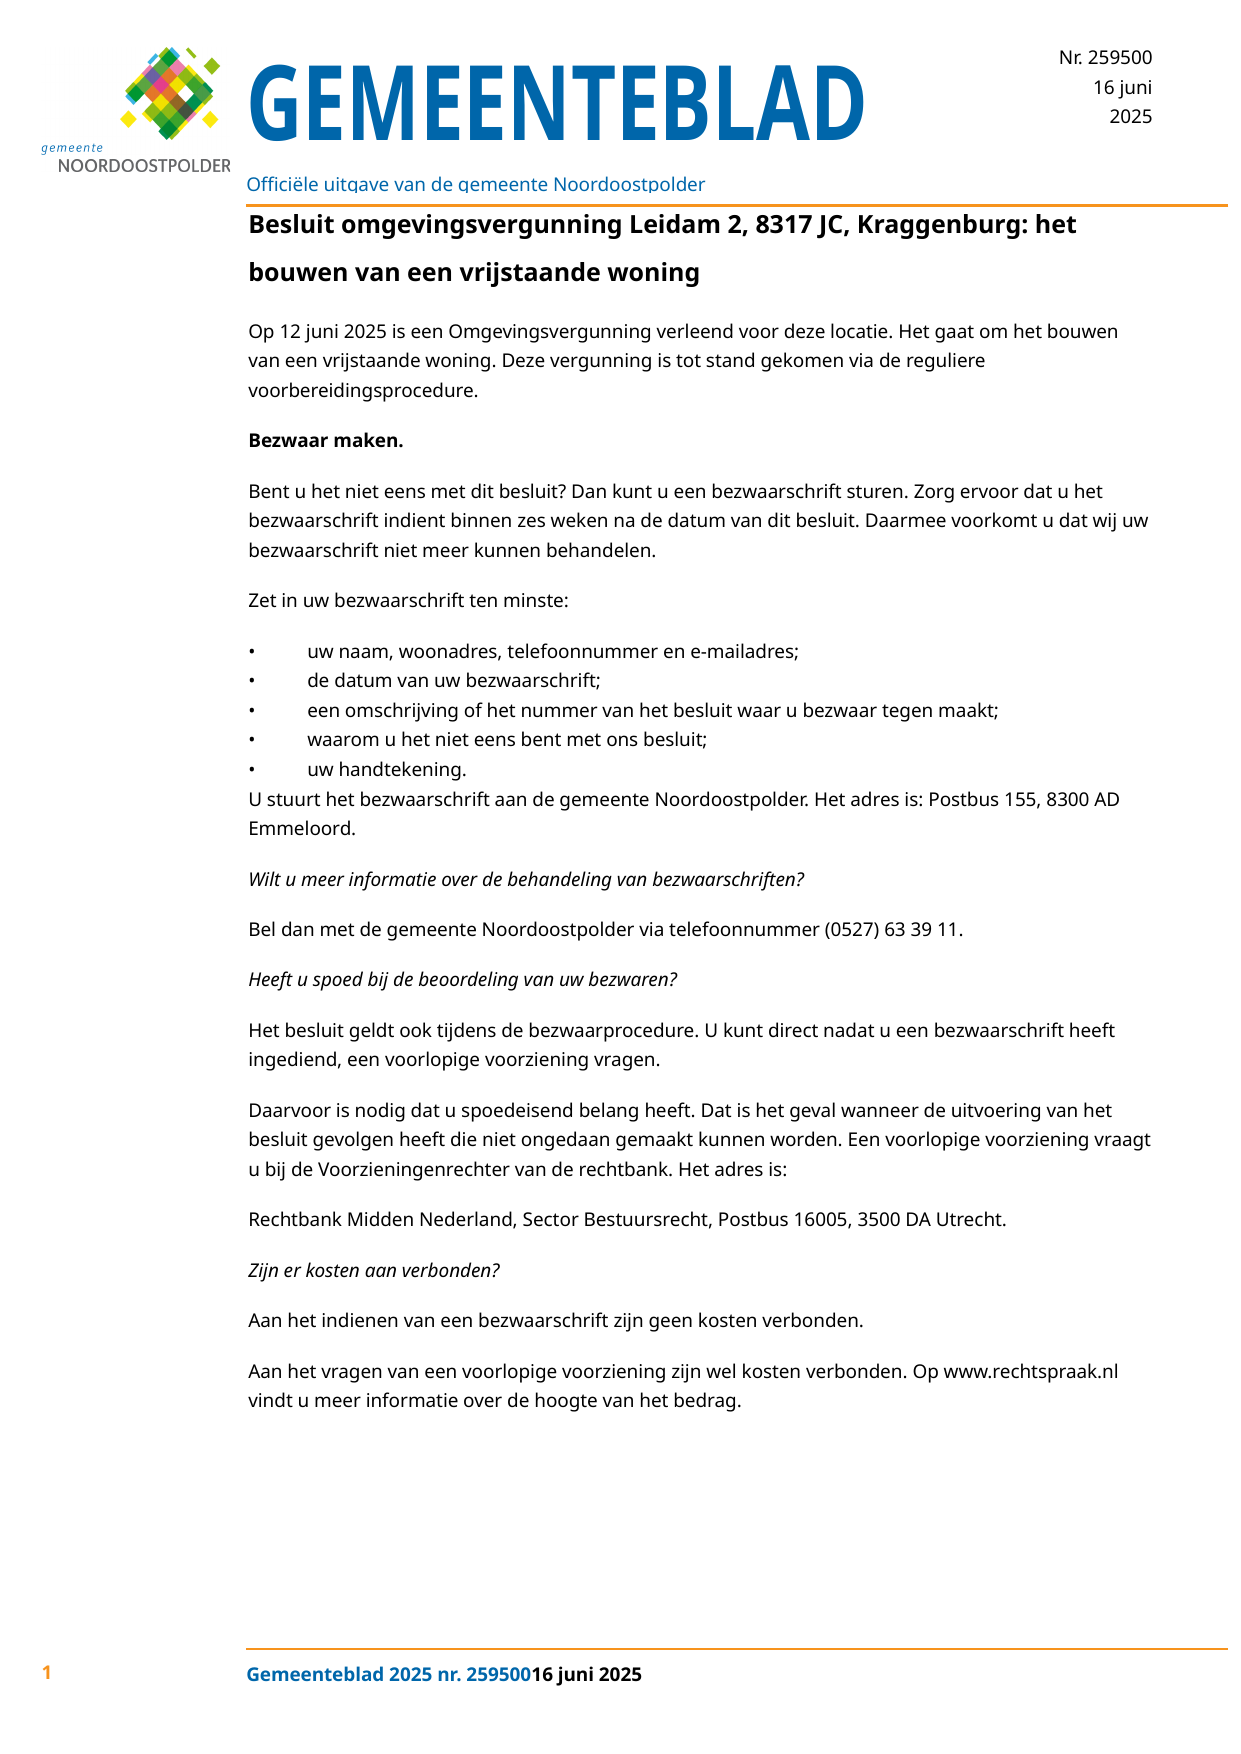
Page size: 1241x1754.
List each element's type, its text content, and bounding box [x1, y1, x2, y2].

list waarom u het niet eens bent met ons besluit; [248, 727, 1152, 752]
text Het besluit geldt ook tijdens de bezwaarprocedure. U kunt direct nadat u een bezwaarschrift heeft ingediend, een voorlopige voorziening vragen. [248, 1017, 1152, 1072]
text Besluit omgevingsvergunning Leidam 2, 8317 JC, Kraggenburg: het bouwen van een vrijstaande woning [248, 207, 1152, 288]
text Zijn er kosten aan verbonden? [248, 1257, 1152, 1283]
text Aan het vragen van een voorlopige voorziening zijn wel kosten verbonden. Op www.rechtspraak.nl vindt u meer informatie over de hoogte van het bedrag. [248, 1358, 1152, 1413]
list de datum van uw bezwaarschrift; [248, 667, 1152, 693]
list een omschrijving of het nummer van het besluit waar u bezwaar tegen maakt; [248, 697, 1152, 723]
text Wilt u meer informatie over de behandeling van bezwaarschriften? [248, 866, 1152, 892]
list uw handtekening. [248, 756, 1152, 782]
picture [41, 47, 231, 172]
text Bel dan met de gemeente Noordoostpolder via telefoonnummer (0527) 63 39 11. [248, 916, 1152, 942]
text Bent u het niet eens met dit besluit? Dan kunt u een bezwaarschrift sturen. Zorg ervoor dat u het bezwaarschrift indient binnen zes weken na de datum van dit besluit. Daarmee voorkomt u dat wij uw bezwaarschrift niet meer kunnen behandelen. [248, 478, 1152, 563]
text Zet in uw bezwaarschrift ten minste: [248, 587, 1152, 613]
list uw naam, woonadres, telefoonnummer en e-mailadres; [248, 638, 1152, 664]
text Bezwaar maken. [248, 427, 1152, 453]
text Heeft u spoed bij de beoordeling van uw bezwaren? [248, 967, 1152, 992]
text Daarvoor is nodig dat u spoedeisend belang heeft. Dat is het geval wanneer de uitvoering van het besluit gevolgen heeft die niet ongedaan gemaakt kunnen worden. Een voorlopige voorziening vraagt u bij de Voorzieningenrechter van de rechtbank. Het adres is: [248, 1097, 1152, 1182]
text Rechtbank Midden Nederland, Sector Bestuursrecht, Postbus 16005, 3500 DA Utrecht. [248, 1207, 1152, 1232]
text U stuurt het bezwaarschrift aan de gemeente Noordoostpolder. Het adres is: Postbus 155, 8300 AD Emmeloord. [248, 786, 1152, 841]
text Aan het indienen van een bezwaarschrift zijn geen kosten verbonden. [248, 1307, 1152, 1333]
text Op 12 juni 2025 is een Omgevingsvergunning verleend voor deze locatie. Het gaat om het bouwen van een vrijstaande woning. Deze vergunning is tot stand gekomen via de reguliere voorbereidingsprocedure. [248, 318, 1152, 403]
